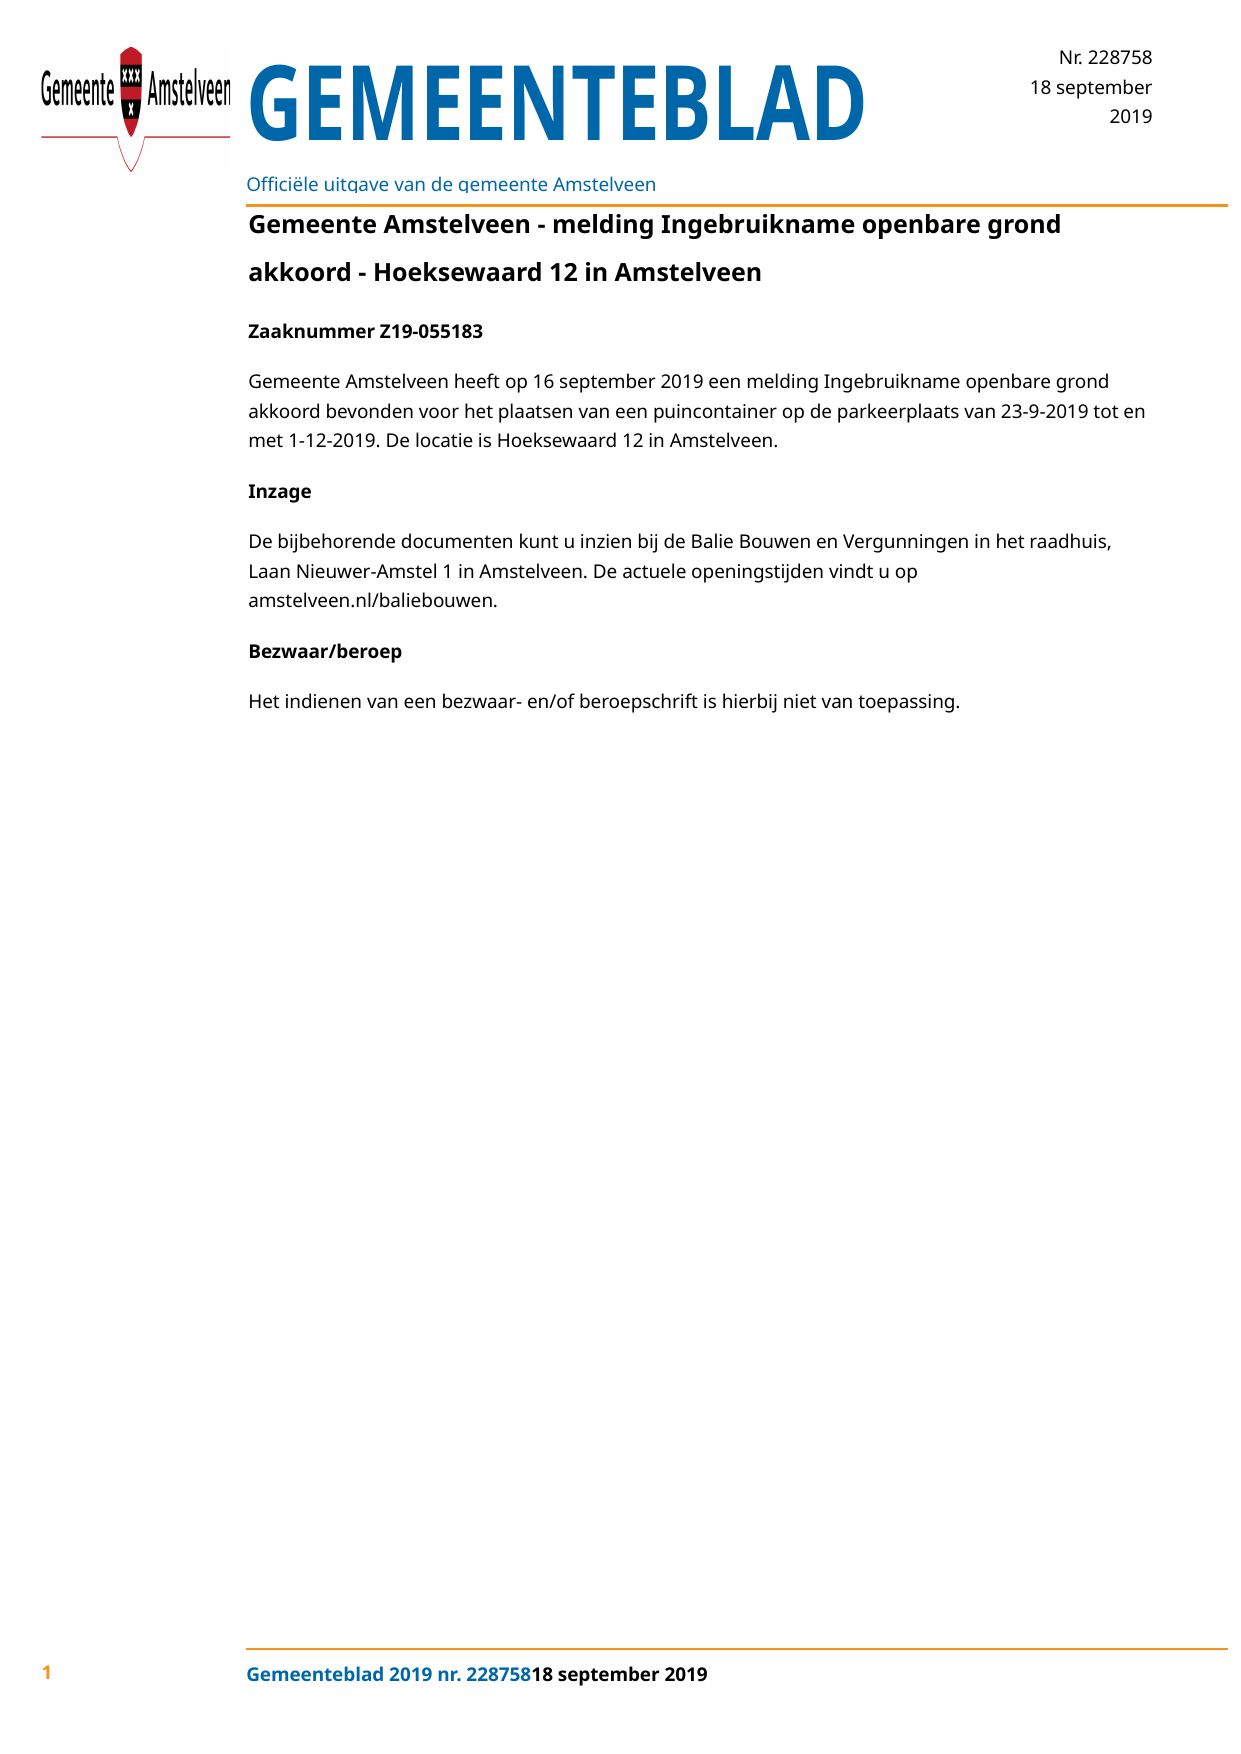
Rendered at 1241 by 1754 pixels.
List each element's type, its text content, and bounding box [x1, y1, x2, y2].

text Gemeente Amstelveen - melding Ingebruikname openbare grond akkoord - Hoeksewaard 12 in Amstelveen [248, 207, 1152, 288]
text Het indienen van een bezwaar- en/of beroepschrift is hierbij niet van toepassing. [248, 688, 1152, 714]
text De bijbehorende documenten kunt u inzien bij de Balie Bouwen en Vergunningen in het raadhuis, Laan Nieuwer-Amstel 1 in Amstelveen. De actuele openingstijden vindt u op amstelveen.nl/baliebouwen. [248, 528, 1152, 613]
picture [41, 47, 231, 172]
text Inzage [248, 478, 1152, 504]
text Zaaknummer Z19-055183 [248, 318, 1152, 344]
text Gemeente Amstelveen heeft op 16 september 2019 een melding Ingebruikname openbare grond akkoord bevonden voor het plaatsen van een puincontainer op de parkeerplaats van 23-9-2019 tot en met 1-12-2019. De locatie is Hoeksewaard 12 in Amstelveen. [248, 368, 1152, 453]
text Bezwaar/beroep [248, 638, 1152, 664]
